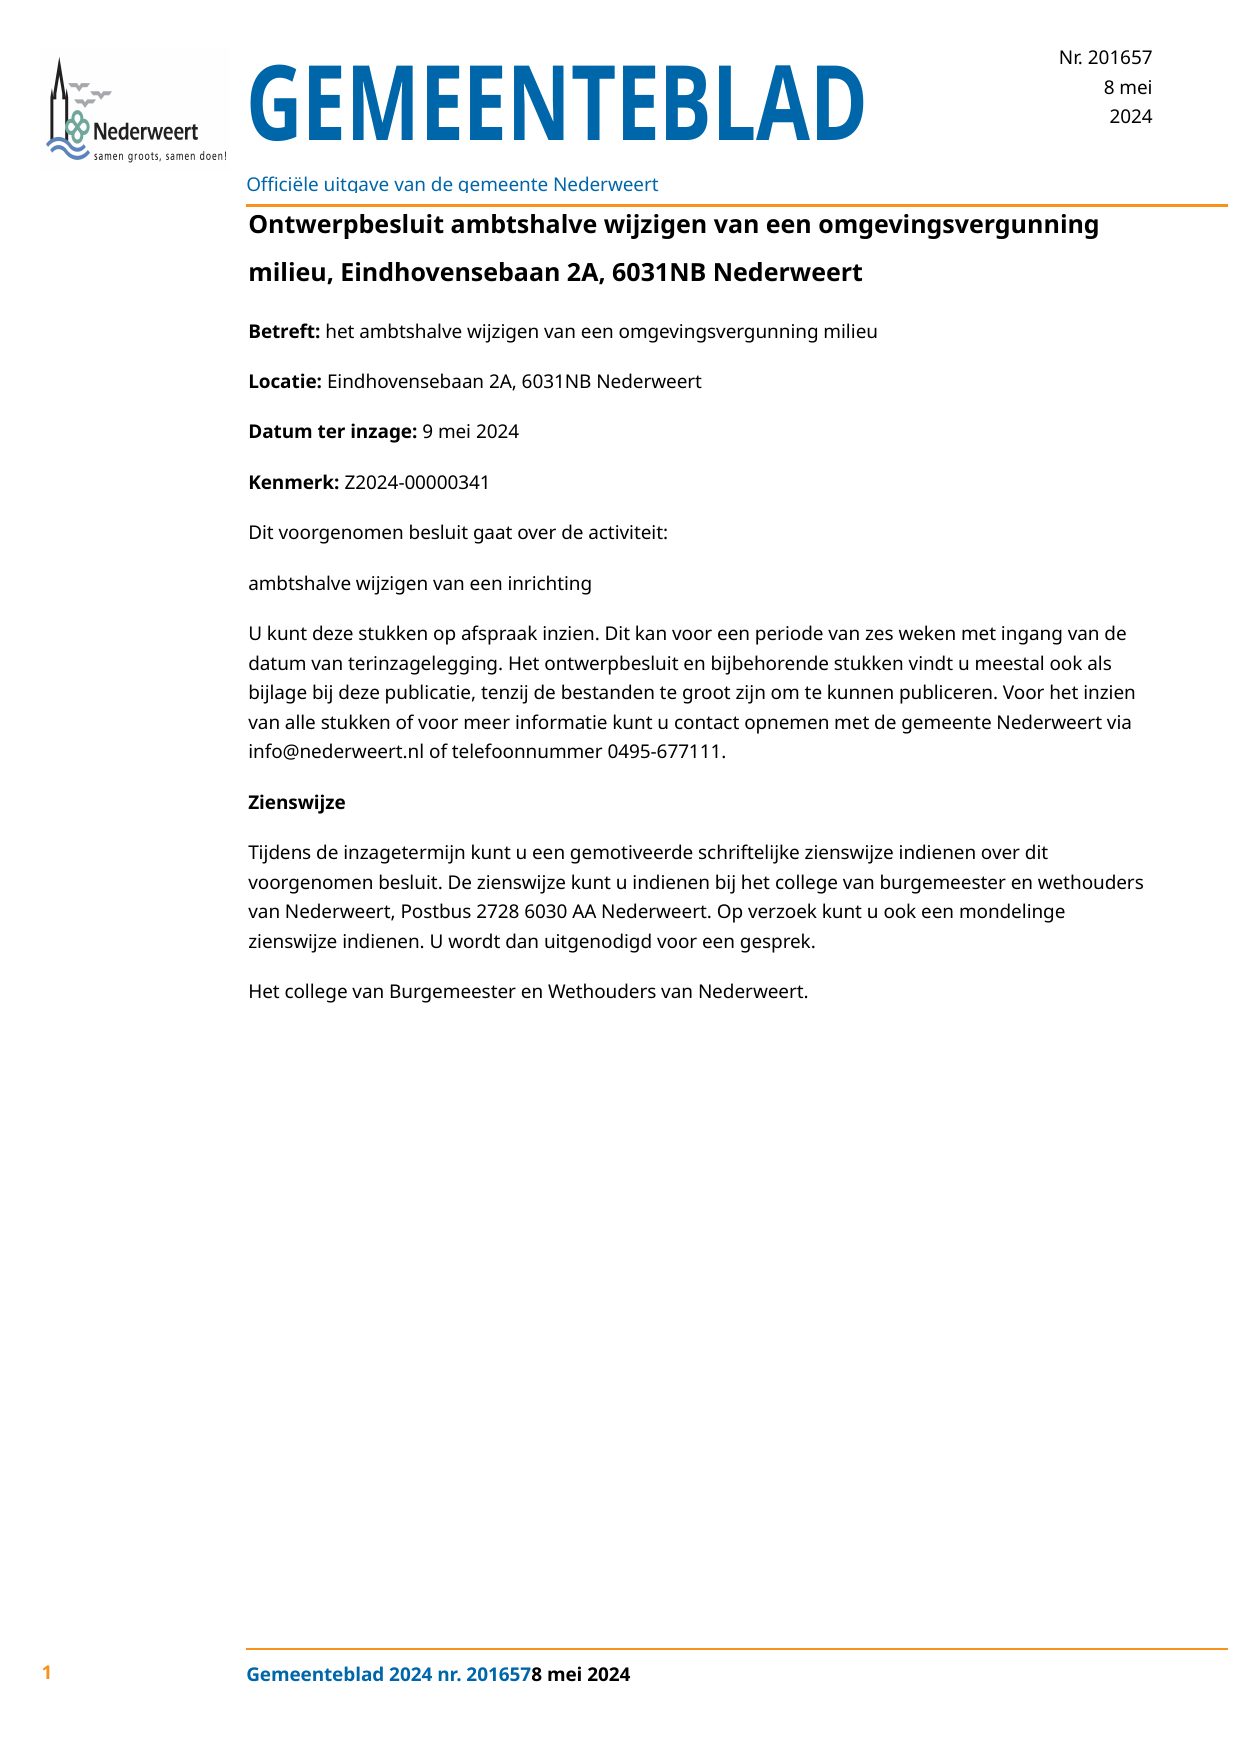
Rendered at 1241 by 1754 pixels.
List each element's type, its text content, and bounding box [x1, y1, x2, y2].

text Kenmerk: Z2024-00000341 [248, 469, 1152, 495]
text Tijdens de inzagetermijn kunt u een gemotiveerde schriftelijke zienswijze indienen over dit voorgenomen besluit. De zienswijze kunt u indienen bij het college van burgemeester en wethouders van Nederweert, Postbus 2728 6030 AA Nederweert. Op verzoek kunt u ook een mondelinge zienswijze indienen. U wordt dan uitgenodigd voor een gesprek. [248, 839, 1152, 954]
text U kunt deze stukken op afspraak inzien. Dit kan voor een periode van zes weken met ingang van de datum van terinzagelegging. Het ontwerpbesluit en bijbehorende stukken vindt u meestal ook als bijlage bij deze publicatie, tenzij de bestanden te groot zijn om te kunnen publiceren. Voor het inzien van alle stukken of voor meer informatie kunt u contact opnemen met de gemeente Nederweert via info@nederweert.nl of telefoonnummer 0495-677111. [248, 620, 1152, 764]
text Ontwerpbesluit ambtshalve wijzigen van een omgevingsvergunning milieu, Eindhovensebaan 2A, 6031NB Nederweert [248, 207, 1152, 288]
text Betreft: het ambtshalve wijzigen van een omgevingsvergunning milieu [248, 318, 1152, 344]
text Locatie: Eindhovensebaan 2A, 6031NB Nederweert [248, 368, 1152, 394]
picture [41, 47, 231, 172]
text Datum ter inzage: 9 mei 2024 [248, 419, 1152, 444]
text Dit voorgenomen besluit gaat over de activiteit: [248, 519, 1152, 545]
text Het college van Burgemeester en Wethouders van Nederweert. [248, 979, 1152, 1004]
text Zienswijze [248, 789, 1152, 815]
text ambtshalve wijzigen van een inrichting [248, 570, 1152, 596]
